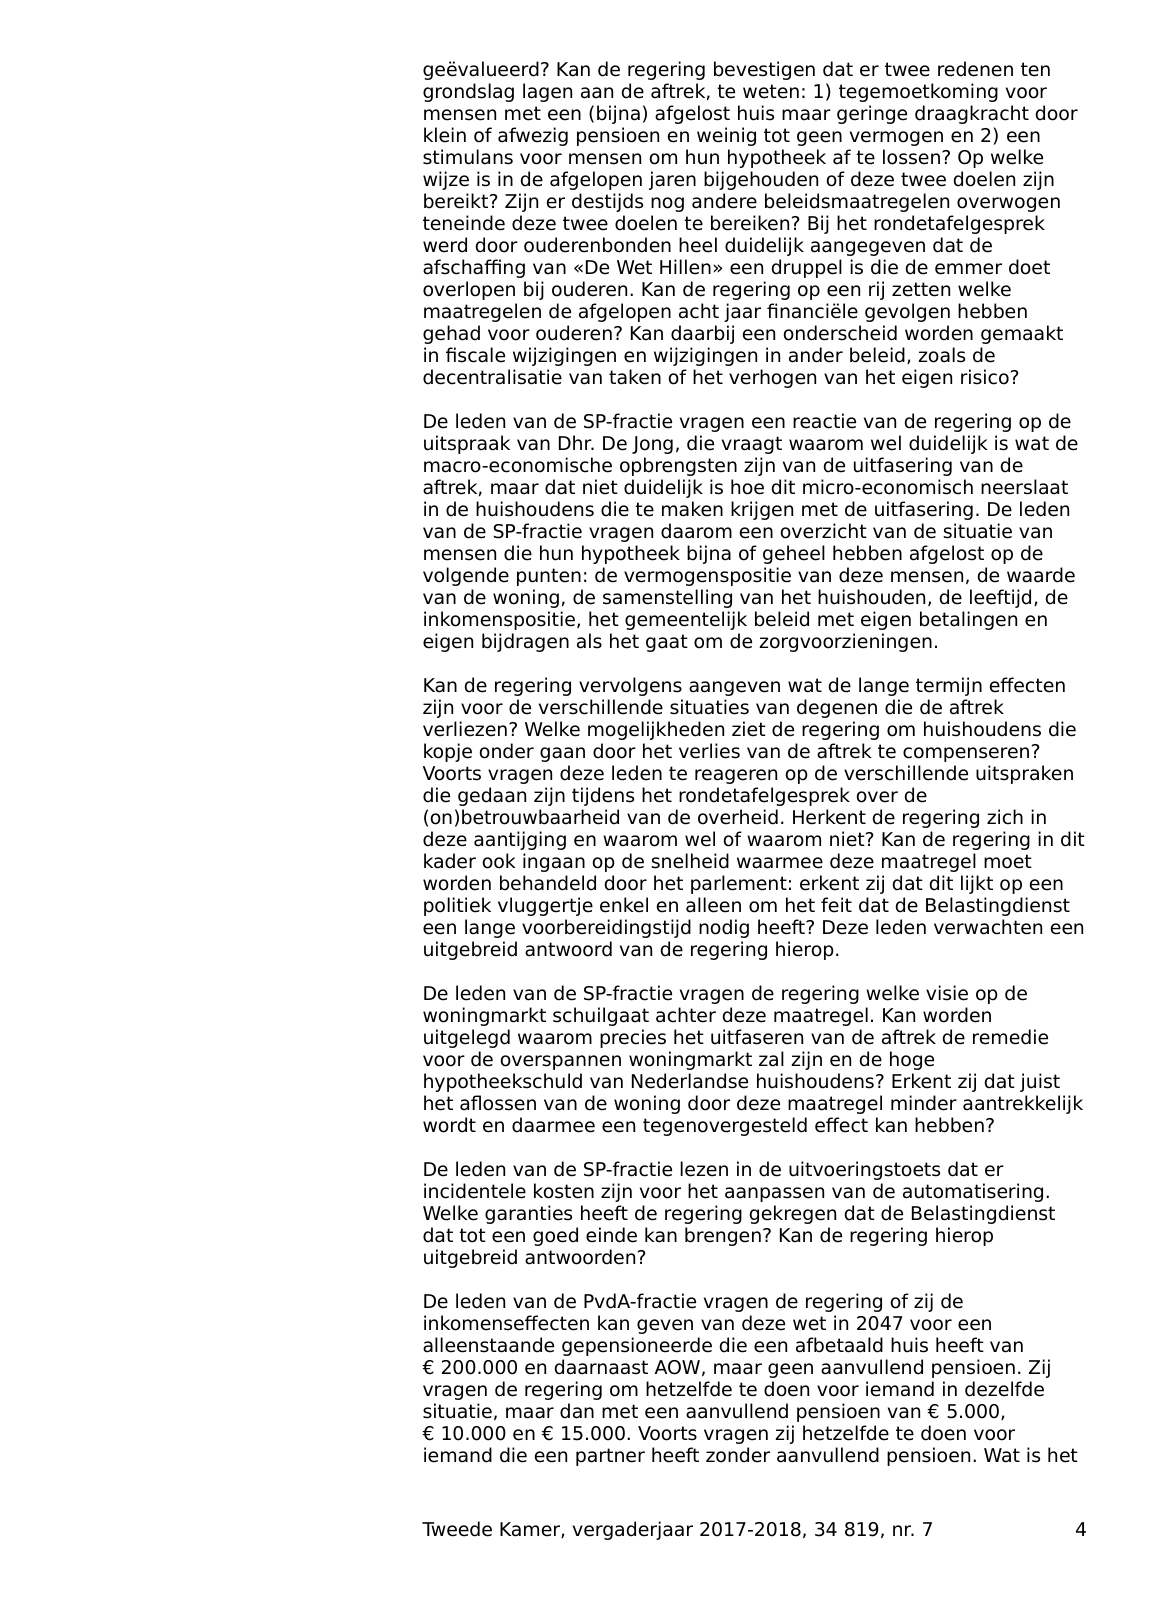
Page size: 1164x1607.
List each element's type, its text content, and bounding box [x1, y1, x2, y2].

text De leden van de SP-fractie vragen de regering welke visie op de woningmarkt schuilgaat achter deze maatregel. Kan worden uitgelegd waarom precies het uitfaseren van de aftrek de remedie voor de overspannen woningmarkt zal zijn en de hoge hypotheekschuld van Nederlandse huishoudens? Erkent zij dat juist het aflossen van de woning door deze maatregel minder aantrekkelijk wordt en daarmee een tegenovergesteld effect kan hebben? [422, 983, 1087, 1137]
text De leden van de PvdA-fractie vragen de regering of zij de inkomenseffecten kan geven van deze wet in 2047 voor een alleenstaande gepensioneerde die een afbetaald huis heeft van € 200.000 en daarnaast AOW, maar geen aanvullend pensioen. Zij vragen de regering om hetzelfde te doen voor iemand in dezelfde situatie, maar dan met een aanvullend pensioen van € 5.000, € 10.000 en € 15.000. Voorts vragen zij hetzelfde te doen voor iemand die een partner heeft zonder aanvullend pensioen. Wat is het [422, 1291, 1087, 1467]
text De leden van de SP-fractie vragen een reactie van de regering op de uitspraak van Dhr. De Jong, die vraagt waarom wel duidelijk is wat de macro-economische opbrengsten zijn van de uitfasering van de aftrek, maar dat niet duidelijk is hoe dit micro-economisch neerslaat in de huishoudens die te maken krijgen met de uitfasering. De leden van de SP-fractie vragen daarom een overzicht van de situatie van mensen die hun hypotheek bijna of geheel hebben afgelost op de volgende punten: de vermogenspositie van deze mensen, de waarde van de woning, de samenstelling van het huishouden, de leeftijd, de inkomenspositie, het gemeentelijk beleid met eigen betalingen en eigen bijdragen als het gaat om de zorgvoorzieningen. [422, 411, 1087, 653]
text geëvalueerd? Kan de regering bevestigen dat er twee redenen ten grondslag lagen aan de aftrek, te weten: 1) tegemoetkoming voor mensen met een (bijna) afgelost huis maar geringe draagkracht door klein of afwezig pensioen en weinig tot geen vermogen en 2) een stimulans voor mensen om hun hypotheek af te lossen? Op welke wijze is in de afgelopen jaren bijgehouden of deze twee doelen zijn bereikt? Zijn er destijds nog andere beleidsmaatregelen overwogen teneinde deze twee doelen te bereiken? Bij het rondetafelgesprek werd door ouderenbonden heel duidelijk aangegeven dat de afschaffing van «De Wet Hillen» een druppel is die de emmer doet overlopen bij ouderen. Kan de regering op een rij zetten welke maatregelen de afgelopen acht jaar financiële gevolgen hebben gehad voor ouderen? Kan daarbij een onderscheid worden gemaakt in fiscale wijzigingen en wijzigingen in ander beleid, zoals de decentralisatie van taken of het verhogen van het eigen risico? [422, 59, 1087, 389]
text Kan de regering vervolgens aangeven wat de lange termijn effecten zijn voor de verschillende situaties van degenen die de aftrek verliezen? Welke mogelijkheden ziet de regering om huishoudens die kopje onder gaan door het verlies van de aftrek te compenseren? Voorts vragen deze leden te reageren op de verschillende uitspraken die gedaan zijn tijdens het rondetafelgesprek over de (on)betrouwbaarheid van de overheid. Herkent de regering zich in deze aantijging en waarom wel of waarom niet? Kan de regering in dit kader ook ingaan op de snelheid waarmee deze maatregel moet worden behandeld door het parlement: erkent zij dat dit lijkt op een politiek vluggertje enkel en alleen om het feit dat de Belastingdienst een lange voorbereidingstijd nodig heeft? Deze leden verwachten een uitgebreid antwoord van de regering hierop. [422, 675, 1087, 961]
text De leden van de SP-fractie lezen in de uitvoeringstoets dat er incidentele kosten zijn voor het aanpassen van de automatisering. Welke garanties heeft de regering gekregen dat de Belastingdienst dat tot een goed einde kan brengen? Kan de regering hierop uitgebreid antwoorden? [422, 1159, 1087, 1269]
